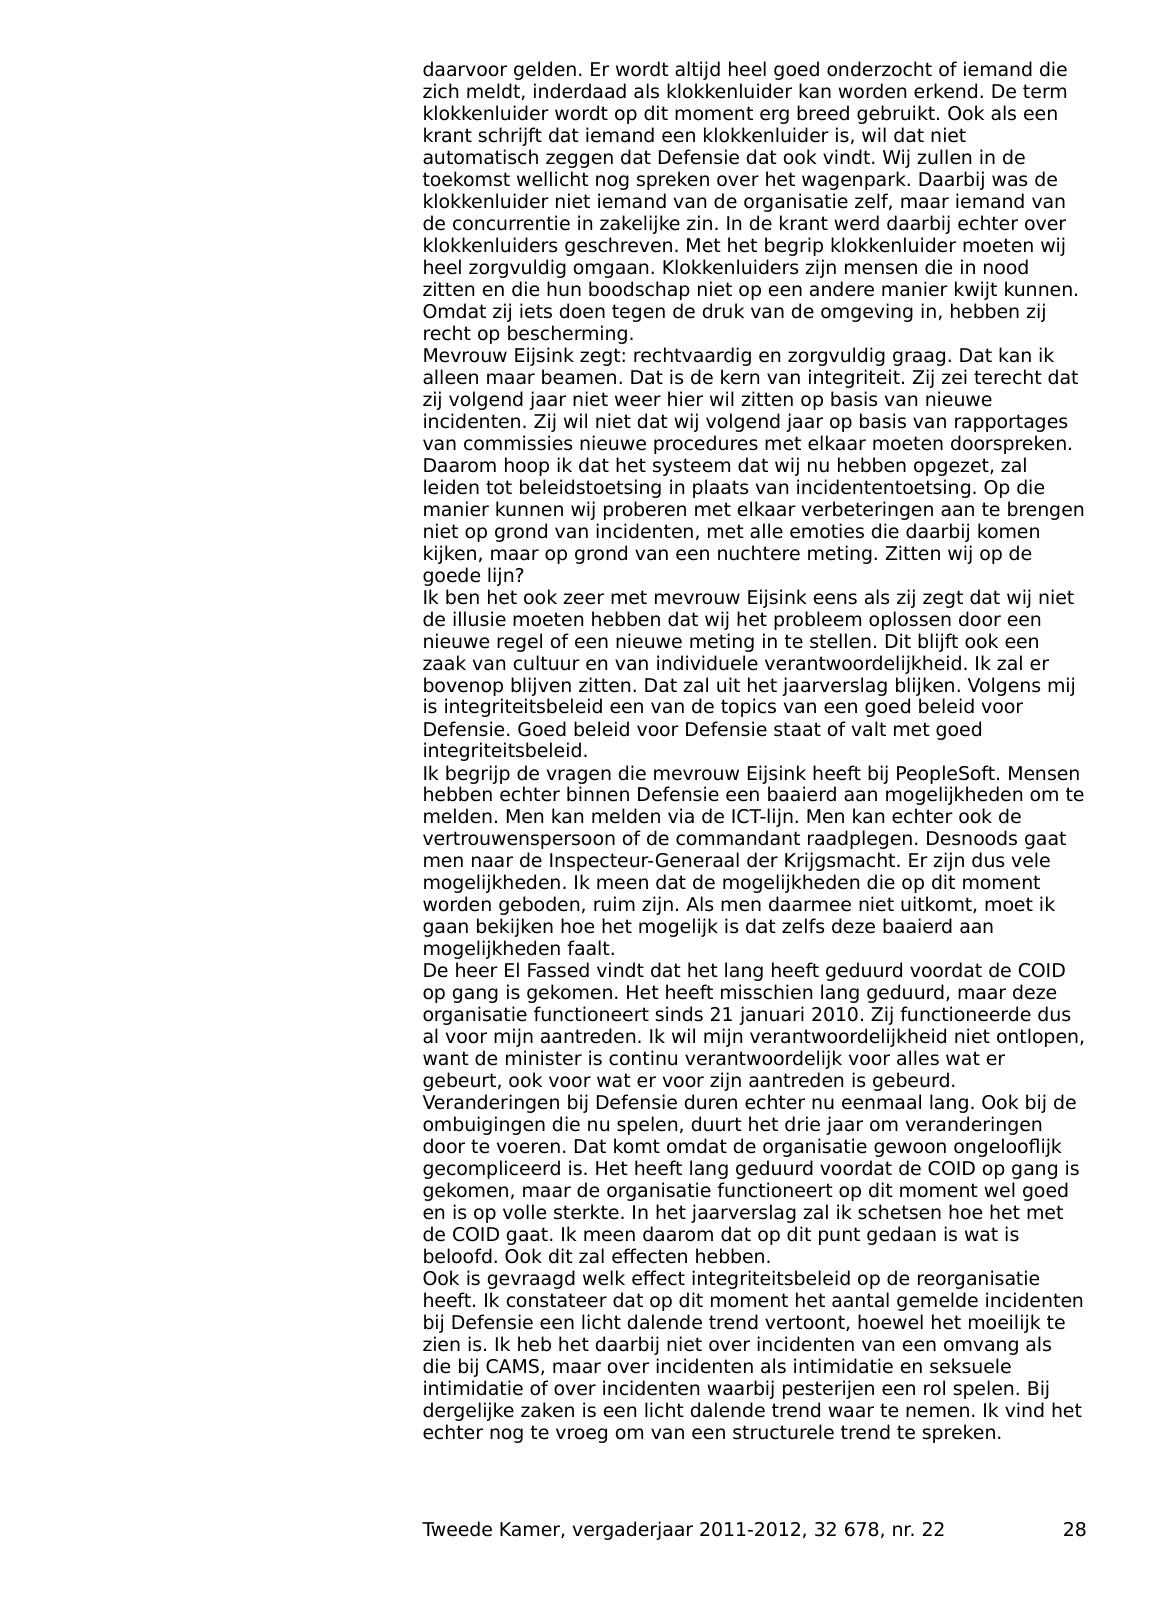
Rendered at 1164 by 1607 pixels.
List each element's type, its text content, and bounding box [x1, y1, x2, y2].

text De heer El Fassed vindt dat het lang heeft geduurd voordat de COID op gang is gekomen. Het heeft misschien lang geduurd, maar deze organisatie functioneert sinds 21 januari 2010. Zij functioneerde dus al voor mijn aantreden. Ik wil mijn verantwoordelijkheid niet ontlopen, want de minister is continu verantwoordelijk voor alles wat er gebeurt, ook voor wat er voor zijn aantreden is gebeurd. Veranderingen bij Defensie duren echter nu eenmaal lang. Ook bij de ombuigingen die nu spelen, duurt het drie jaar om veranderingen door te voeren. Dat komt omdat de organisatie gewoon ongelooflijk gecompliceerd is. Het heeft lang geduurd voordat de COID op gang is gekomen, maar de organisatie functioneert op dit moment wel goed en is op volle sterkte. In het jaarverslag zal ik schetsen hoe het met de COID gaat. Ik meen daarom dat op dit punt gedaan is wat is beloofd. Ook dit zal effecten hebben. [422, 960, 1087, 1268]
text Ook is gevraagd welk effect integriteitsbeleid op de reorganisatie heeft. Ik constateer dat op dit moment het aantal gemelde incidenten bij Defensie een licht dalende trend vertoont, hoewel het moeilijk te zien is. Ik heb het daarbij niet over incidenten van een omvang als die bij CAMS, maar over incidenten als intimidatie en seksuele intimidatie of over incidenten waarbij pesterijen een rol spelen. Bij dergelijke zaken is een licht dalende trend waar te nemen. Ik vind het echter nog te vroeg om van een structurele trend te spreken. [422, 1268, 1087, 1444]
text Ik begrijp de vragen die mevrouw Eijsink heeft bij PeopleSoft. Mensen hebben echter binnen Defensie een baaierd aan mogelijkheden om te melden. Men kan melden via de ICT-lijn. Men kan echter ook de vertrouwenspersoon of de commandant raadplegen. Desnoods gaat men naar de Inspecteur-Generaal der Krijgsmacht. Er zijn dus vele mogelijkheden. Ik meen dat de mogelijkheden die op dit moment worden geboden, ruim zijn. Als men daarmee niet uitkomt, moet ik gaan bekijken hoe het mogelijk is dat zelfs deze baaierd aan mogelijkheden faalt. [422, 762, 1087, 960]
text daarvoor gelden. Er wordt altijd heel goed onderzocht of iemand die zich meldt, inderdaad als klokkenluider kan worden erkend. De term klokkenluider wordt op dit moment erg breed gebruikt. Ook als een krant schrijft dat iemand een klokkenluider is, wil dat niet automatisch zeggen dat Defensie dat ook vindt. Wij zullen in de toekomst wellicht nog spreken over het wagenpark. Daarbij was de klokkenluider niet iemand van de organisatie zelf, maar iemand van de concurrentie in zakelijke zin. In de krant werd daarbij echter over klokkenluiders geschreven. Met het begrip klokkenluider moeten wij heel zorgvuldig omgaan. Klokkenluiders zijn mensen die in nood zitten en die hun boodschap niet op een andere manier kwijt kunnen. Omdat zij iets doen tegen de druk van de omgeving in, hebben zij recht op bescherming. [422, 59, 1087, 345]
text Ik ben het ook zeer met mevrouw Eijsink eens als zij zegt dat wij niet de illusie moeten hebben dat wij het probleem oplossen door een nieuwe regel of een nieuwe meting in te stellen. Dit blijft ook een zaak van cultuur en van individuele verantwoordelijkheid. Ik zal er bovenop blijven zitten. Dat zal uit het jaarverslag blijken. Volgens mij is integriteitsbeleid een van de topics van een goed beleid voor Defensie. Goed beleid voor Defensie staat of valt met goed integriteitsbeleid. [422, 587, 1087, 762]
text Mevrouw Eijsink zegt: rechtvaardig en zorgvuldig graag. Dat kan ik alleen maar beamen. Dat is de kern van integriteit. Zij zei terecht dat zij volgend jaar niet weer hier wil zitten op basis van nieuwe incidenten. Zij wil niet dat wij volgend jaar op basis van rapportages van commissies nieuwe procedures met elkaar moeten doorspreken. Daarom hoop ik dat het systeem dat wij nu hebben opgezet, zal leiden tot beleidstoetsing in plaats van incidententoetsing. Op die manier kunnen wij proberen met elkaar verbeteringen aan te brengen niet op grond van incidenten, met alle emoties die daarbij komen kijken, maar op grond van een nuchtere meting. Zitten wij op de goede lijn? [422, 345, 1087, 587]
